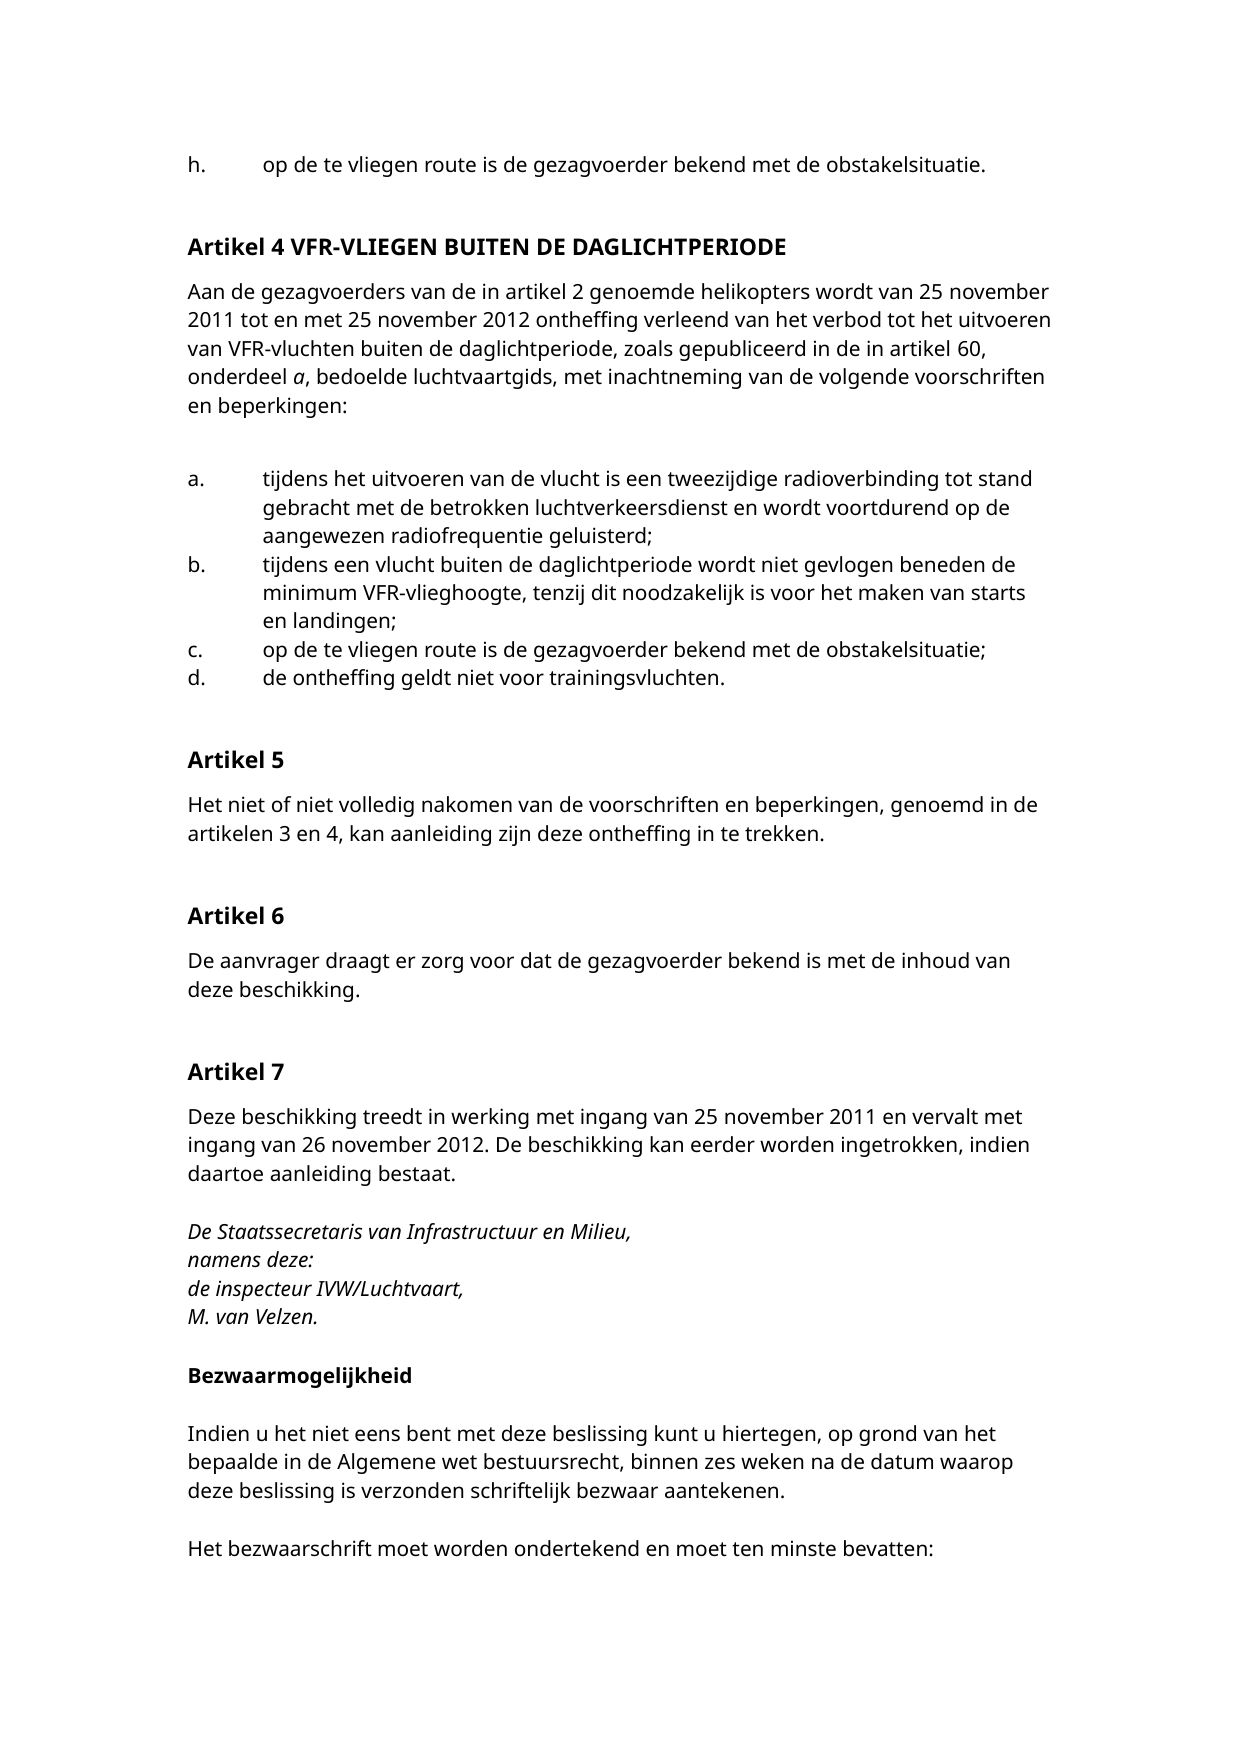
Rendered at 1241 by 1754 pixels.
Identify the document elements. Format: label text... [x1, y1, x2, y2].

text Bezwaarmogelijkheid [187, 1361, 1053, 1389]
subtitle Artikel 4 VFR-VLIEGEN BUITEN DE DAGLICHTPERIODE [187, 231, 1053, 262]
text de inspecteur IVW/Luchtvaart, [187, 1274, 1053, 1302]
text Het bezwaarschrift moet worden ondertekend en moet ten minste bevatten: [187, 1534, 1053, 1562]
text Indien u het niet eens bent met deze beslissing kunt u hiertegen, op grond van het bepaalde in de Algemene wet bestuursrecht, binnen zes weken na de datum waarop deze beslissing is verzonden schriftelijk bezwaar aantekenen. [187, 1419, 1053, 1504]
list de ontheffing geldt niet voor trainingsvluchten. [187, 663, 1053, 692]
subtitle Artikel 5 [187, 744, 1053, 776]
list op de te vliegen route is de gezagvoerder bekend met de obstakelsituatie. [187, 150, 1053, 178]
text M. van Velzen. [187, 1302, 1053, 1331]
subtitle Artikel 6 [187, 900, 1053, 931]
text namens deze: [187, 1246, 1053, 1274]
text Deze beschikking treedt in werking met ingang van 25 november 2011 en vervalt met ingang van 26 november 2012. De beschikking kan eerder worden ingetrokken, indien daartoe aanleiding bestaat. [187, 1102, 1053, 1187]
list tijdens het uitvoeren van de vlucht is een tweezijdige radioverbinding tot stand gebracht met de betrokken luchtverkeersdienst en wordt voortdurend op de aangewezen radiofrequentie geluisterd; [187, 464, 1053, 550]
list tijdens een vlucht buiten de daglichtperiode wordt niet gevlogen beneden de minimum VFR-vlieghoogte, tenzij dit noodzakelijk is voor het maken van starts en landingen; [187, 550, 1053, 635]
text Het niet of niet volledig nakomen van de voorschriften en beperkingen, genoemd in de artikelen 3 en 4, kan aanleiding zijn deze ontheffing in te trekken. [187, 791, 1053, 847]
text Aan de gezagvoerders van de in artikel 2 genoemde helikopters wordt van 25 november 2011 tot en met 25 november 2012 ontheffing verleend van het verbod tot het uitvoeren van VFR-vluchten buiten de daglichtperiode, zoals gepubliceerd in de in artikel 60, onderdeel a, bedoelde luchtvaartgids, met inachtneming van de volgende voorschriften en beperkingen: [187, 277, 1053, 419]
text De aanvrager draagt er zorg voor dat de gezagvoerder bekend is met de inhoud van deze beschikking. [187, 946, 1053, 1003]
subtitle Artikel 7 [187, 1056, 1053, 1087]
text De Staatssecretaris van Infrastructuur en Milieu, [187, 1217, 1053, 1246]
list op de te vliegen route is de gezagvoerder bekend met de obstakelsituatie; [187, 635, 1053, 663]
